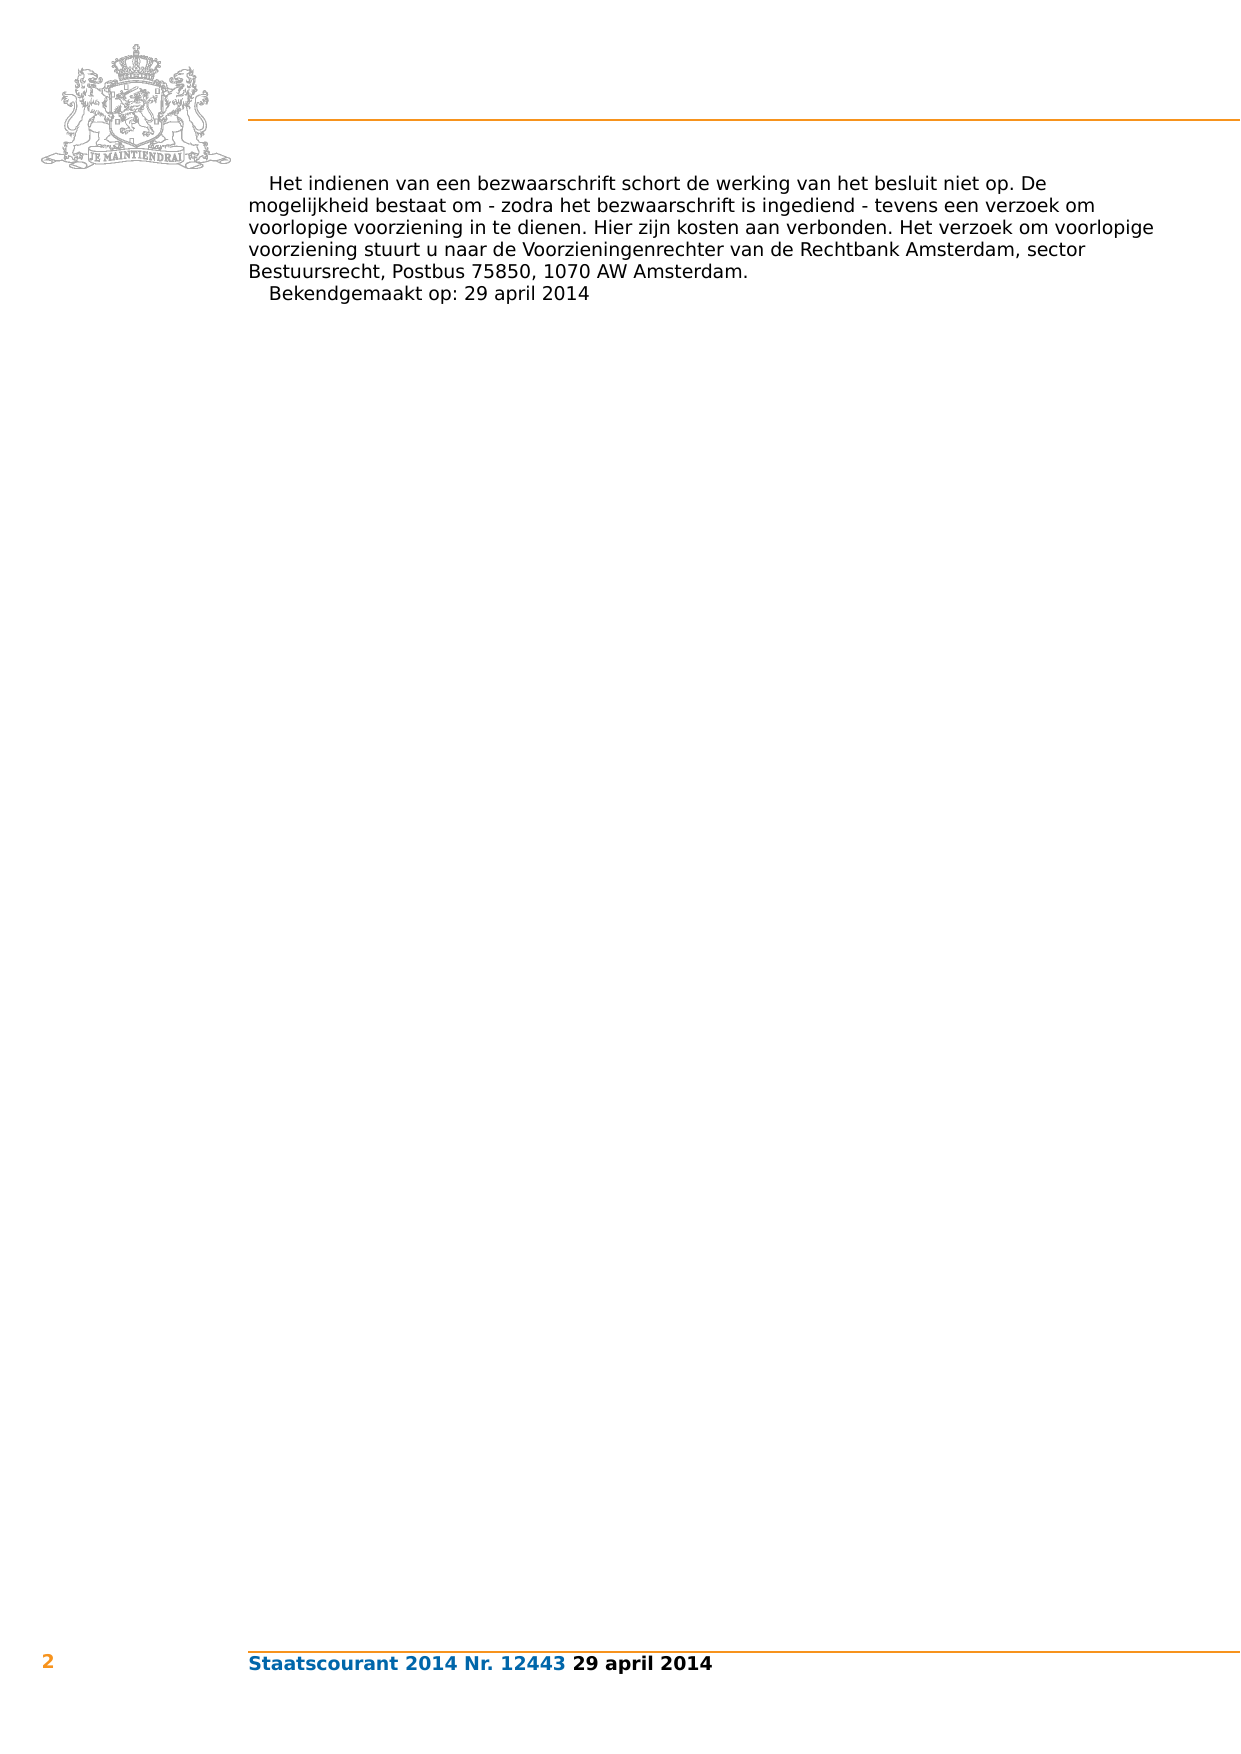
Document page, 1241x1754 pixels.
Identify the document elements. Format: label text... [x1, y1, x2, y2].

text Bekendgemaakt op: 29 april 2014 [248, 283, 1163, 305]
picture [41, 44, 231, 169]
text Het indienen van een bezwaarschrift schort de werking van het besluit niet op. De mogelijkheid bestaat om - zodra het bezwaarschrift is ingediend - tevens een verzoek om voorlopige voorziening in te dienen. Hier zijn kosten aan verbonden. Het verzoek om voorlopige voorziening stuurt u naar de Voorzieningenrechter van de Rechtbank Amsterdam, sector Bestuursrecht, Postbus 75850, 1070 AW Amsterdam. [248, 173, 1163, 283]
